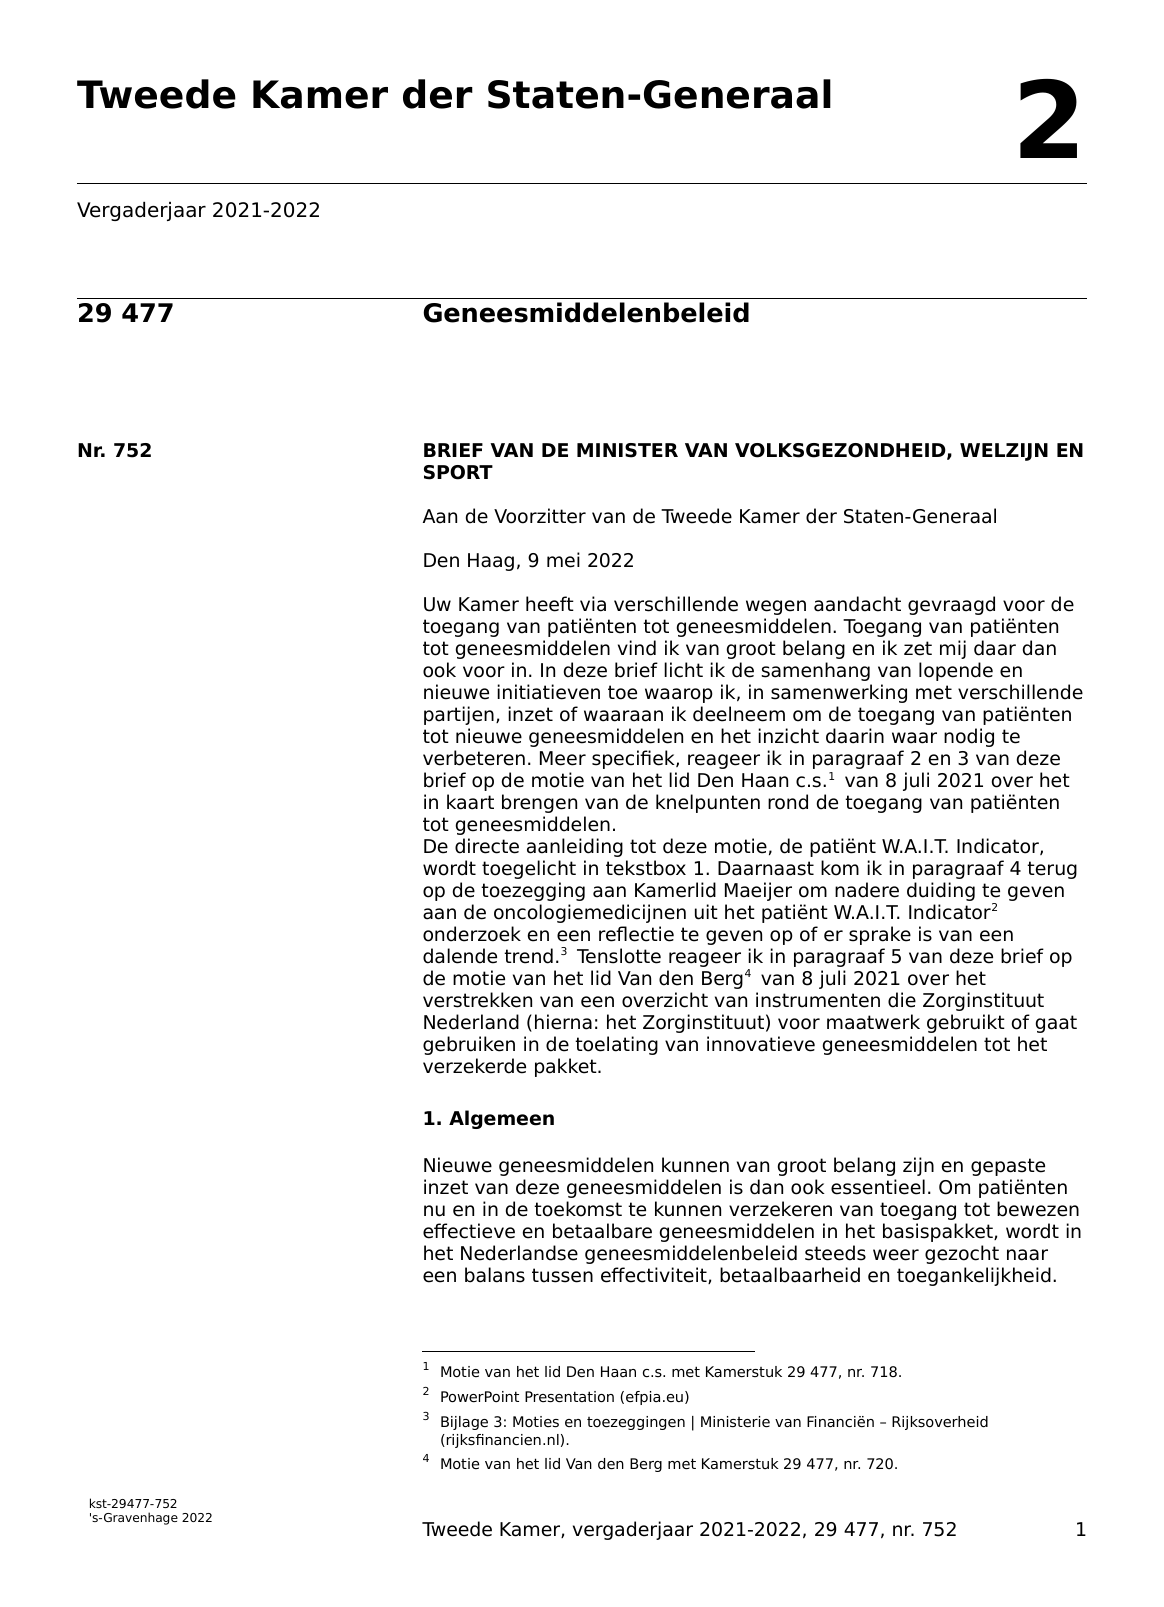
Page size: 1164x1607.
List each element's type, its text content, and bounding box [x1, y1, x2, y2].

table_header 2 [886, 59, 1087, 183]
text Uw Kamer heeft via verschillende wegen aandacht gevraagd voor de toegang van patiënten tot geneesmiddelen. Toegang van patiënten tot geneesmiddelen vind ik van groot belang en ik zet mij daar dan ook voor in. In deze brief licht ik de samenhang van lopende en nieuwe initiatieven toe waarop ik, in samenwerking met verschillende partijen, inzet of waaraan ik deelneem om de toegang van patiënten tot nieuwe geneesmiddelen en het inzicht daarin waar nodig te verbeteren. Meer specifiek, reageer ik in paragraaf 2 en 3 van deze brief op de motie van het lid Den Haan c.s. van 8 juli 2021 over het in kaart brengen van de knelpunten rond de toegang van patiënten tot geneesmiddelen. [422, 594, 1087, 836]
text 's-Gravenhage 2022 [88, 1511, 323, 1525]
text Motie van het lid Van den Berg met Kamerstuk 29 477, nr. 720. [422, 1452, 1087, 1474]
table_header Tweede Kamer der Staten-Generaal [77, 59, 886, 183]
text Motie van het lid Den Haan c.s. met Kamerstuk 29 477, nr. 718. [422, 1360, 1087, 1382]
text PowerPoint Presentation (efpia.eu) [422, 1385, 1087, 1407]
text kst-29477-752 [88, 1497, 323, 1511]
text Nieuwe geneesmiddelen kunnen van groot belang zijn en gepaste inzet van deze geneesmiddelen is dan ook essentieel. Om patiënten nu en in de toekomst te kunnen verzekeren van toegang tot bewezen effectieve en betaalbare geneesmiddelen in het basispakket, wordt in het Nederlandse geneesmiddelenbeleid steeds weer gezocht naar een balans tussen effectiviteit, betaalbaarheid en toegankelijkheid. [422, 1155, 1087, 1287]
subtitle 29 477 Geneesmiddelenbeleid [77, 299, 1087, 329]
table_cell Vergaderjaar 2021-2022 [77, 184, 1087, 298]
subtitle Nr. 752 BRIEF VAN DE MINISTER VAN VOLKSGEZONDHEID, WELZIJN EN SPORT [77, 440, 1087, 484]
text Aan de Voorzitter van de Tweede Kamer der Staten-Generaal [422, 506, 1087, 528]
text De directe aanleiding tot deze motie, de patiënt W.A.I.T. Indicator, wordt toegelicht in tekstbox 1. Daarnaast kom ik in paragraaf 4 terug op de toezegging aan Kamerlid Maeijer om nadere duiding te geven aan de oncologiemedicijnen uit het patiënt W.A.I.T. Indicator onderzoek en een reflectie te geven op of er sprake is van een dalende trend. Tenslotte reageer ik in paragraaf 5 van deze brief op de motie van het lid Van den Berg van 8 juli 2021 over het verstrekken van een overzicht van instrumenten die Zorginstituut Nederland (hierna: het Zorginstituut) voor maatwerk gebruikt of gaat gebruiken in de toelating van innovatieve geneesmiddelen tot het verzekerde pakket. [422, 836, 1087, 1078]
text Den Haag, 9 mei 2022 [422, 550, 1087, 572]
subtitle 1. Algemeen [422, 1108, 1087, 1130]
text Bijlage 3: Moties en toezeggingen | Ministerie van Financiën – Rijksoverheid (rijksfinancien.nl). [422, 1410, 1087, 1449]
